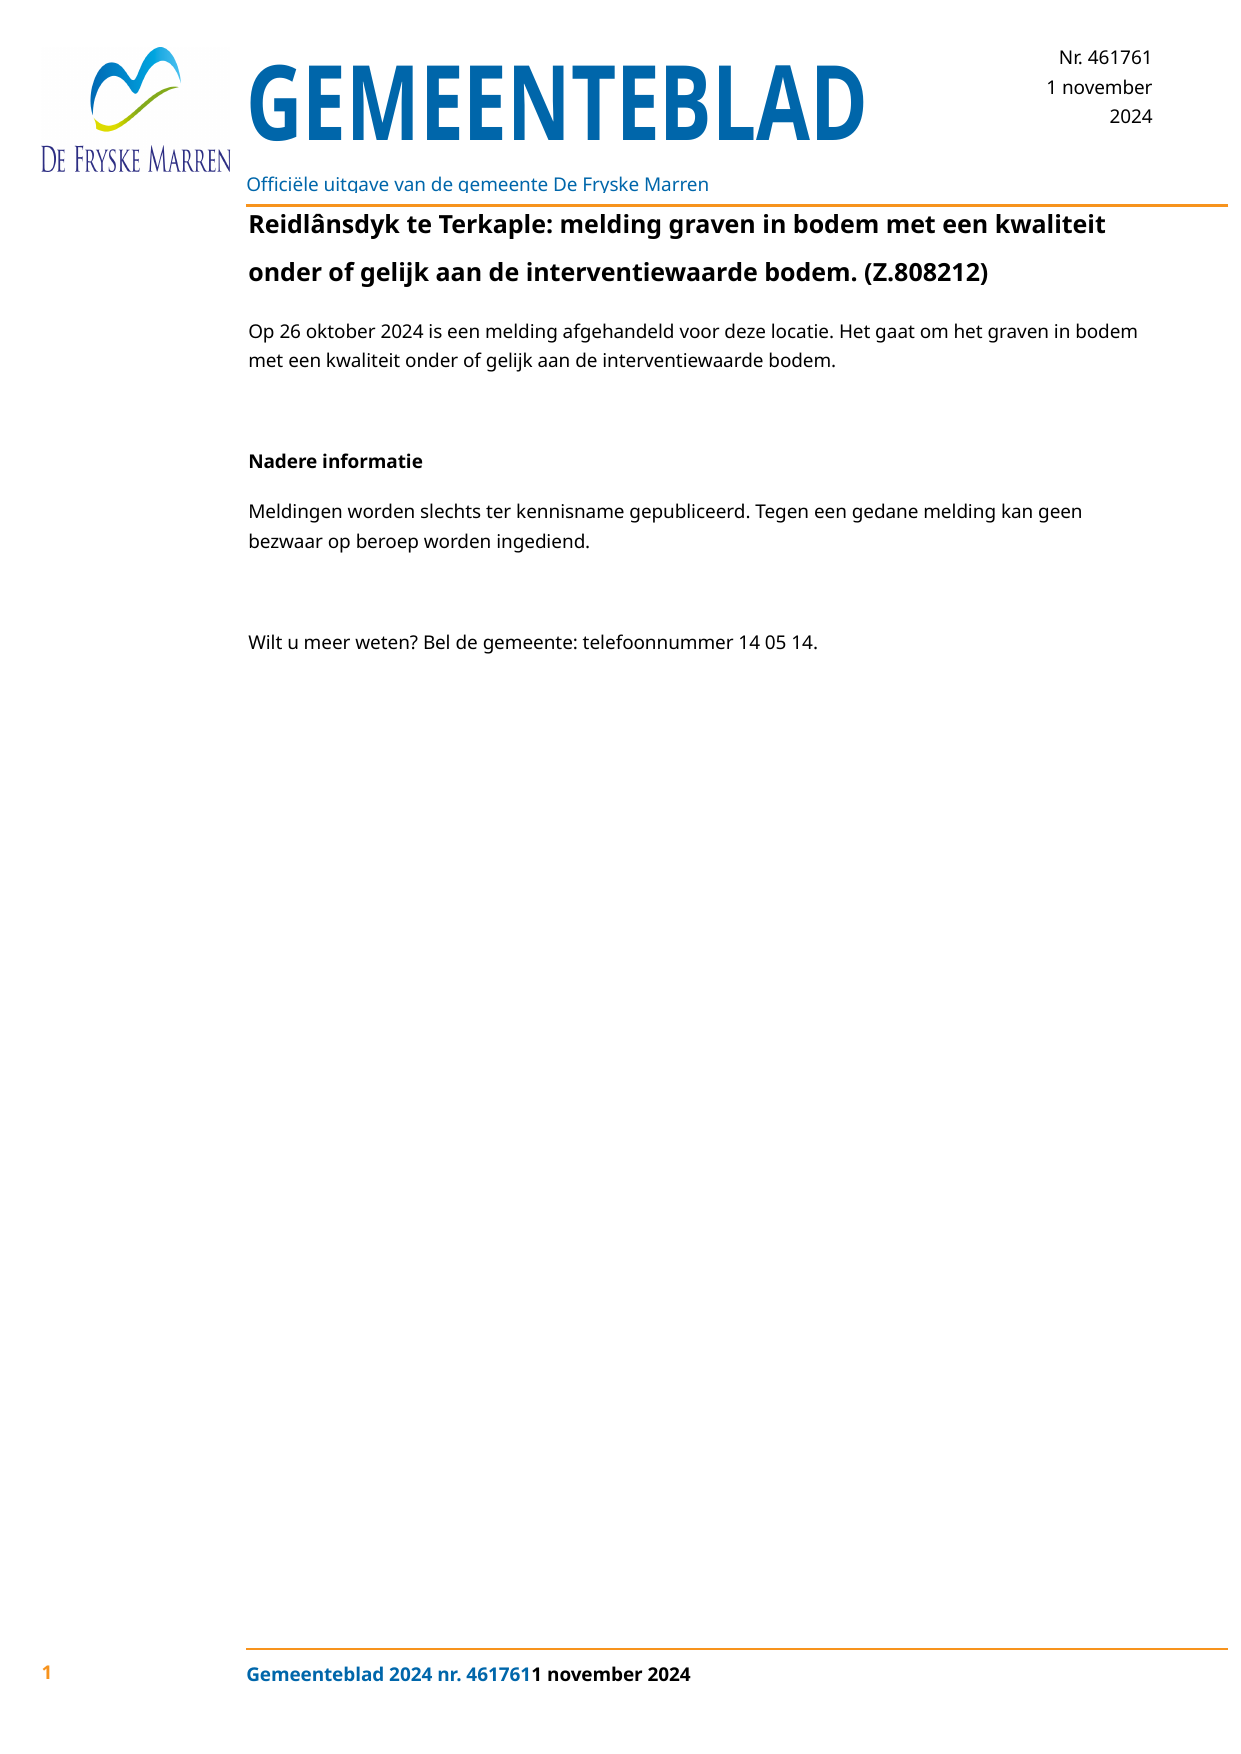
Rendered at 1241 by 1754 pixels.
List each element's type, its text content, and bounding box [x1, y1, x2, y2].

text Reidlânsdyk te Terkaple: melding graven in bodem met een kwaliteit onder of gelijk aan de interventiewaarde bodem. (Z.808212) [248, 207, 1152, 288]
text Op 26 oktober 2024 is een melding afgehandeld voor deze locatie. Het gaat om het graven in bodem met een kwaliteit onder of gelijk aan de interventiewaarde bodem. [248, 318, 1152, 373]
picture [41, 47, 231, 172]
text Meldingen worden slechts ter kennisname gepubliceerd. Tegen een gedane melding kan geen bezwaar op beroep worden ingediend. [248, 499, 1152, 554]
text Wilt u meer weten? Bel de gemeente: telefoonnummer 14 05 14. [248, 629, 1152, 655]
text Nadere informatie [248, 448, 1152, 474]
